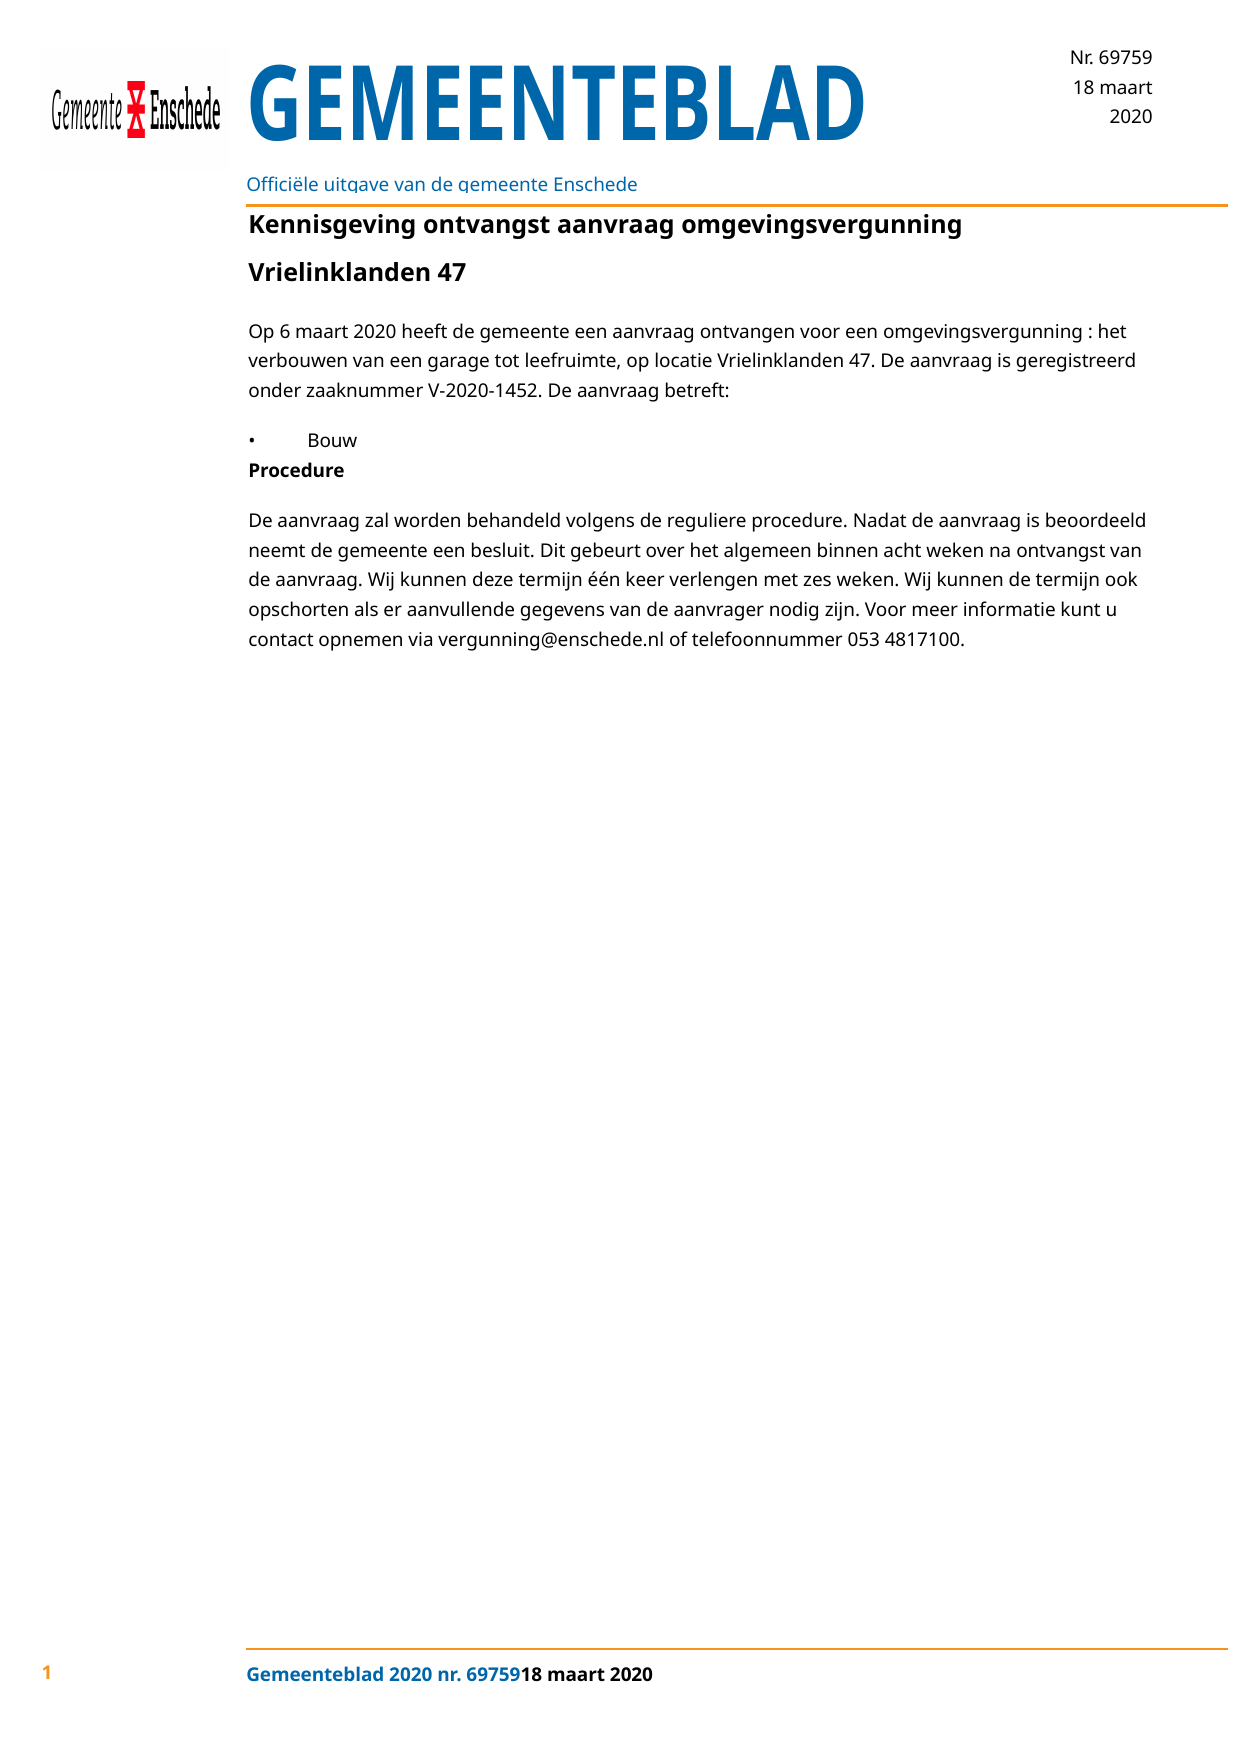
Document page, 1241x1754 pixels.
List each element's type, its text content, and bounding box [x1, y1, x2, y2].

text Kennisgeving ontvangst aanvraag omgevingsvergunning Vrielinklanden 47 [248, 207, 1152, 288]
text Procedure [248, 457, 1152, 483]
text Op 6 maart 2020 heeft de gemeente een aanvraag ontvangen voor een omgevingsvergunning : het verbouwen van een garage tot leefruimte, op locatie Vrielinklanden 47. De aanvraag is geregistreerd onder zaaknummer V-2020-1452. De aanvraag betreft: [248, 318, 1152, 403]
picture [41, 47, 231, 172]
text De aanvraag zal worden behandeld volgens de reguliere procedure. Nadat de aanvraag is beoordeeld neemt de gemeente een besluit. Dit gebeurt over het algemeen binnen acht weken na ontvangst van de aanvraag. Wij kunnen deze termijn één keer verlengen met zes weken. Wij kunnen de termijn ook opschorten als er aanvullende gegevens van de aanvrager nodig zijn. Voor meer informatie kunt u contact opnemen via vergunning@enschede.nl of telefoonnummer 053 4817100. [248, 507, 1152, 652]
list Bouw [248, 427, 1152, 453]
